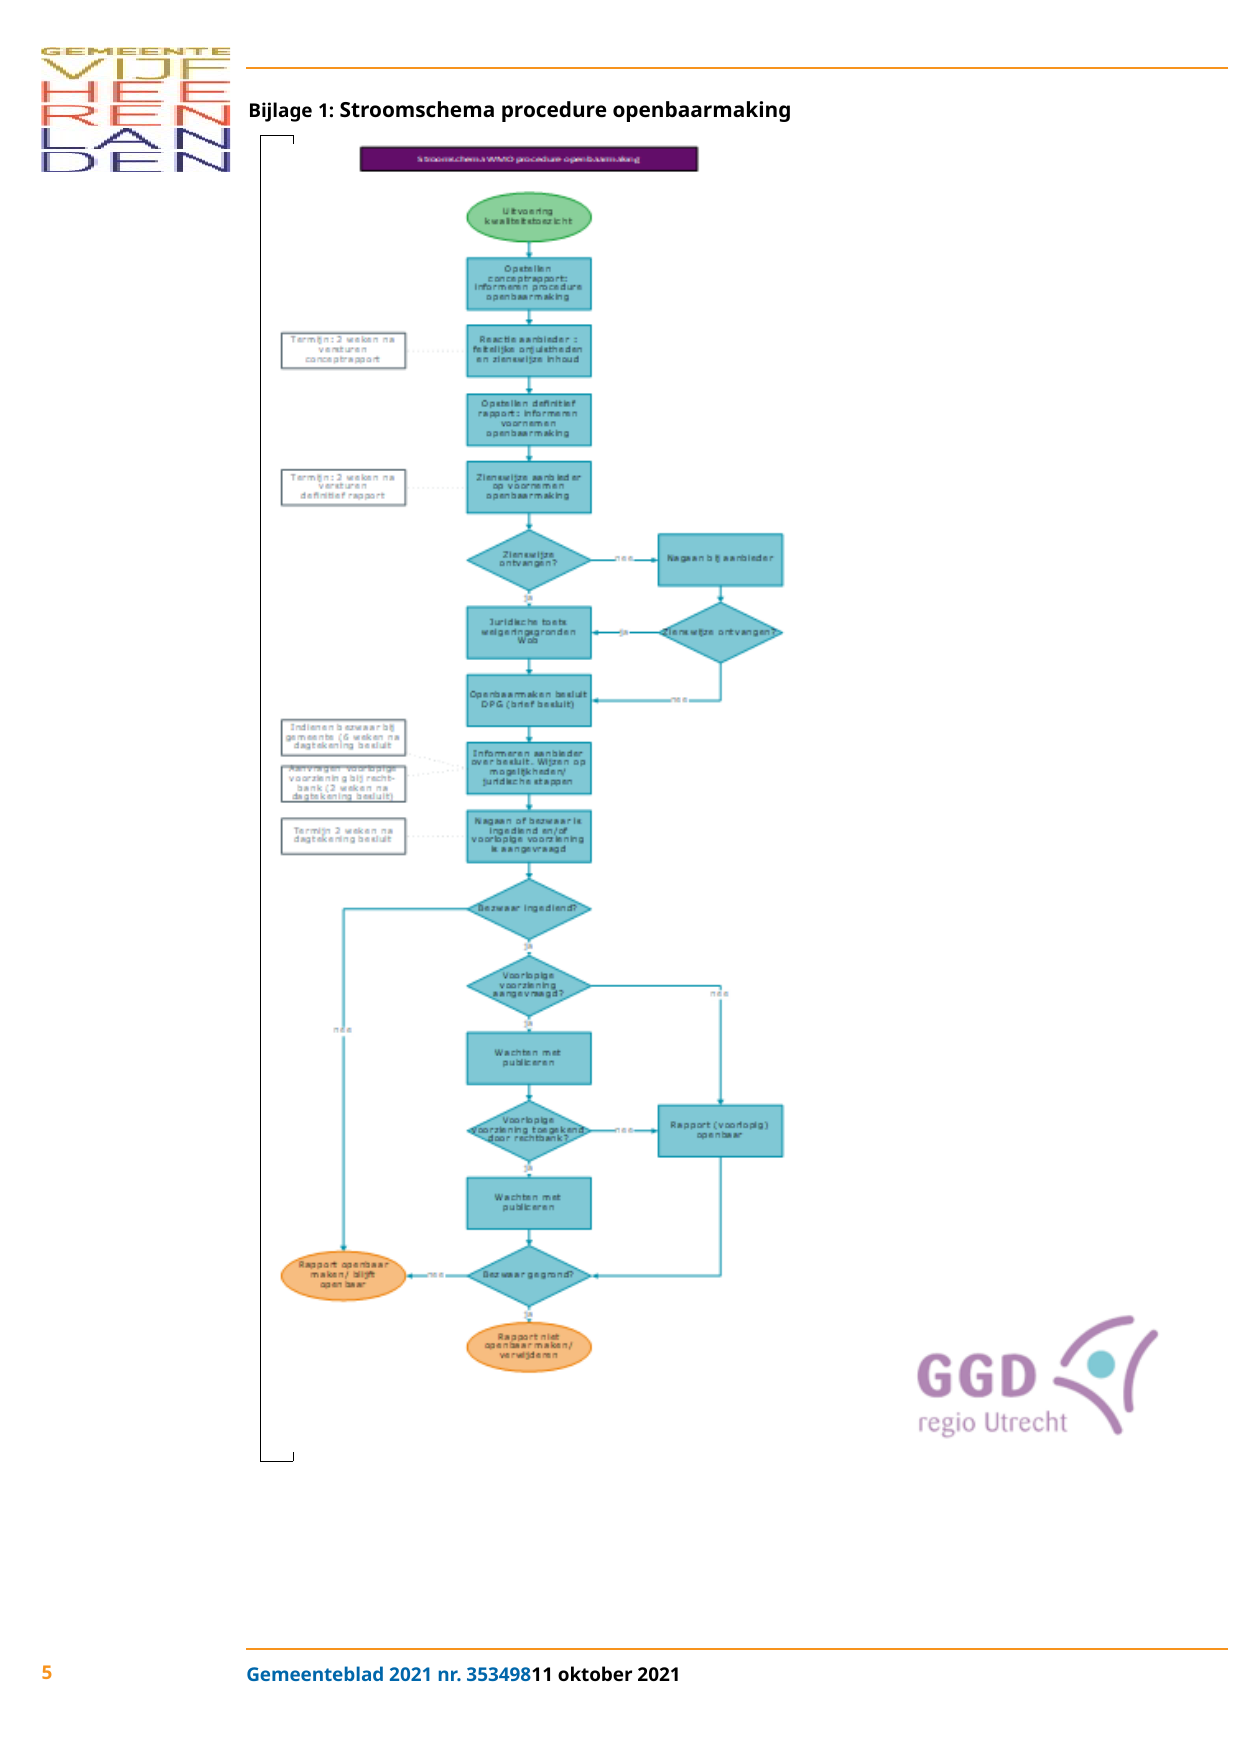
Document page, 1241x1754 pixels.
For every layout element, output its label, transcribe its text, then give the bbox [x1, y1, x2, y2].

text Bijlage 1: Stroomschema procedure openbaarmaking [248, 95, 1152, 123]
picture [268, 144, 1173, 1452]
picture [41, 47, 231, 172]
